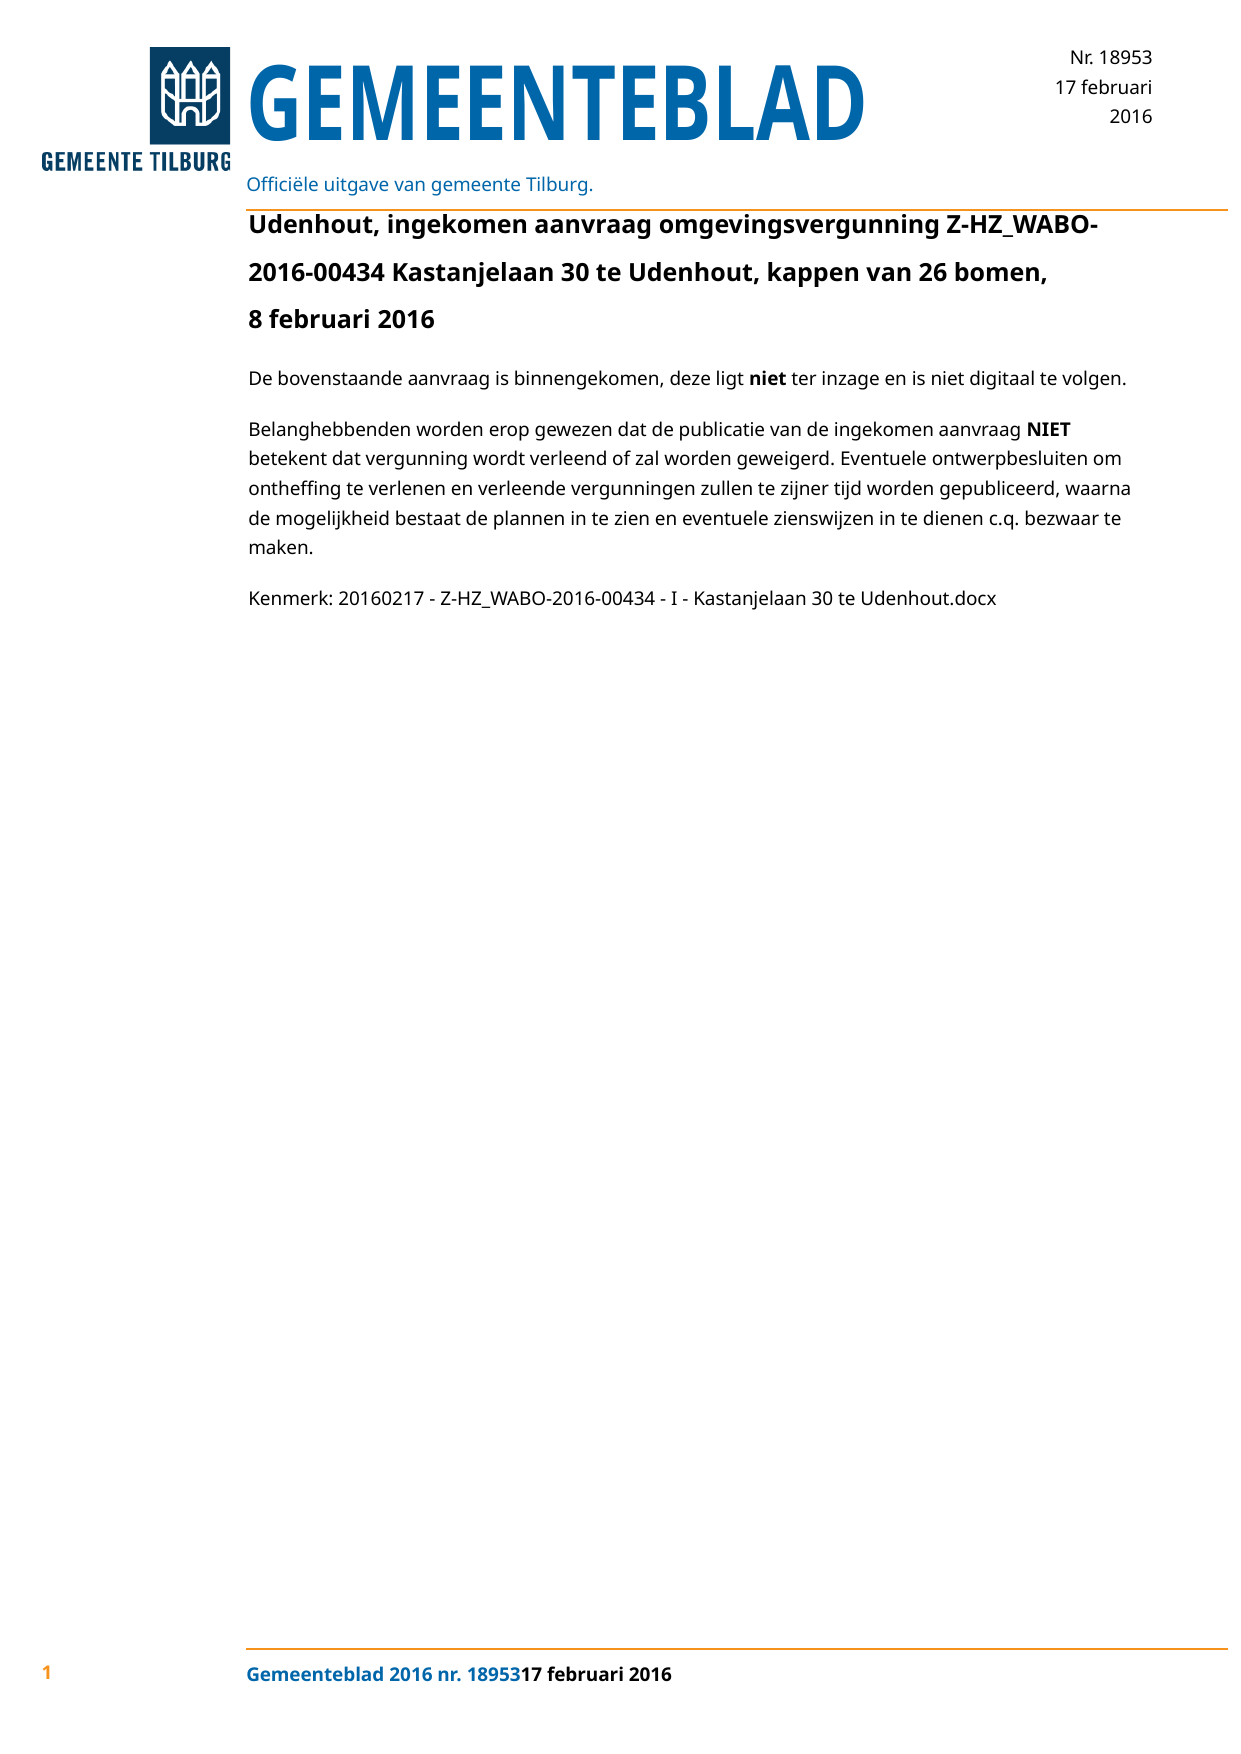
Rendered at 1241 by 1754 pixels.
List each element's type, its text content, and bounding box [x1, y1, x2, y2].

text Belanghebbenden worden erop gewezen dat de publicatie van de ingekomen aanvraag NIET betekent dat vergunning wordt verleend of zal worden geweigerd. Eventuele ontwerpbesluiten om ontheffing te verlenen en verleende vergunningen zullen te zijner tijd worden gepubliceerd, waarna de mogelijkheid bestaat de plannen in te zien en eventuele zienswijzen in te dienen c.q. bezwaar te maken. [248, 416, 1152, 560]
text De bovenstaande aanvraag is binnengekomen, deze ligt niet ter inzage en is niet digitaal te volgen. [248, 366, 1152, 391]
text Kenmerk: 20160217 - Z-HZ_WABO-2016-00434 - I - Kastanjelaan 30 te Udenhout.docx [248, 585, 1152, 610]
text Udenhout, ingekomen aanvraag omgevingsvergunning Z-HZ_WABO-2016-00434 Kastanjelaan 30 te Udenhout, kappen van 26 bomen, 8 februari 2016 [248, 211, 1152, 336]
picture [41, 47, 231, 172]
